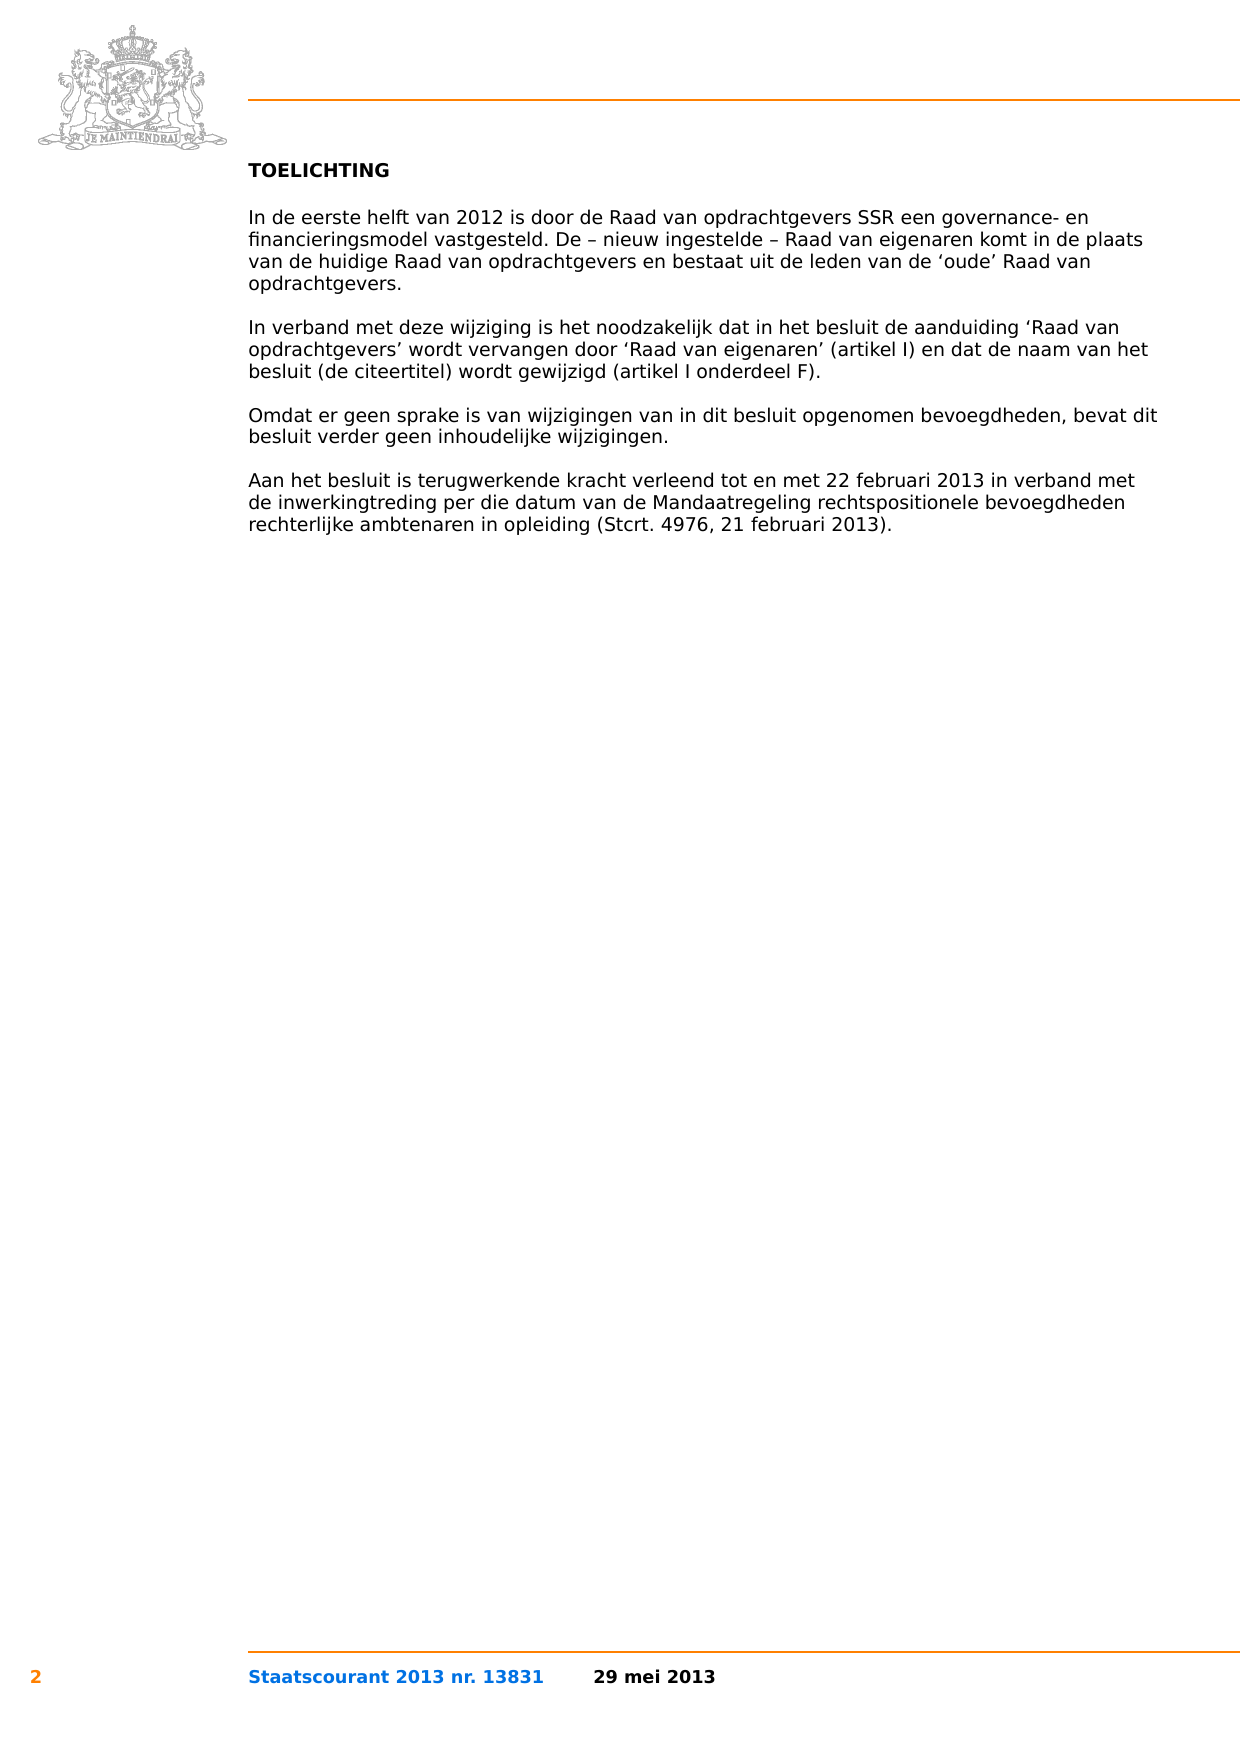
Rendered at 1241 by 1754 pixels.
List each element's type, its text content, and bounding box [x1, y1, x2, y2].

text In verband met deze wijziging is het noodzakelijk dat in het besluit de aanduiding ‘Raad van opdrachtgevers’ wordt vervangen door ‘Raad van eigenaren’ (artikel I) en dat de naam van het besluit (de citeertitel) wordt gewijzigd (artikel I onderdeel F). [248, 317, 1163, 383]
picture [38, 25, 227, 150]
text In de eerste helft van 2012 is door de Raad van opdrachtgevers SSR een governance- en financieringsmodel vastgesteld. De – nieuw ingestelde – Raad van eigenaren komt in de plaats van de huidige Raad van opdrachtgevers en bestaat uit de leden van de ‘oude’ Raad van opdrachtgevers. [248, 207, 1163, 295]
subtitle TOELICHTING [248, 160, 1163, 182]
text Aan het besluit is terugwerkende kracht verleend tot en met 22 februari 2013 in verband met de inwerkingtreding per die datum van de Mandaatregeling rechtspositionele bevoegdheden rechterlijke ambtenaren in opleiding (Stcrt. 4976, 21 februari 2013). [248, 470, 1163, 536]
text Omdat er geen sprake is van wijzigingen van in dit besluit opgenomen bevoegdheden, bevat dit besluit verder geen inhoudelijke wijzigingen. [248, 404, 1163, 448]
